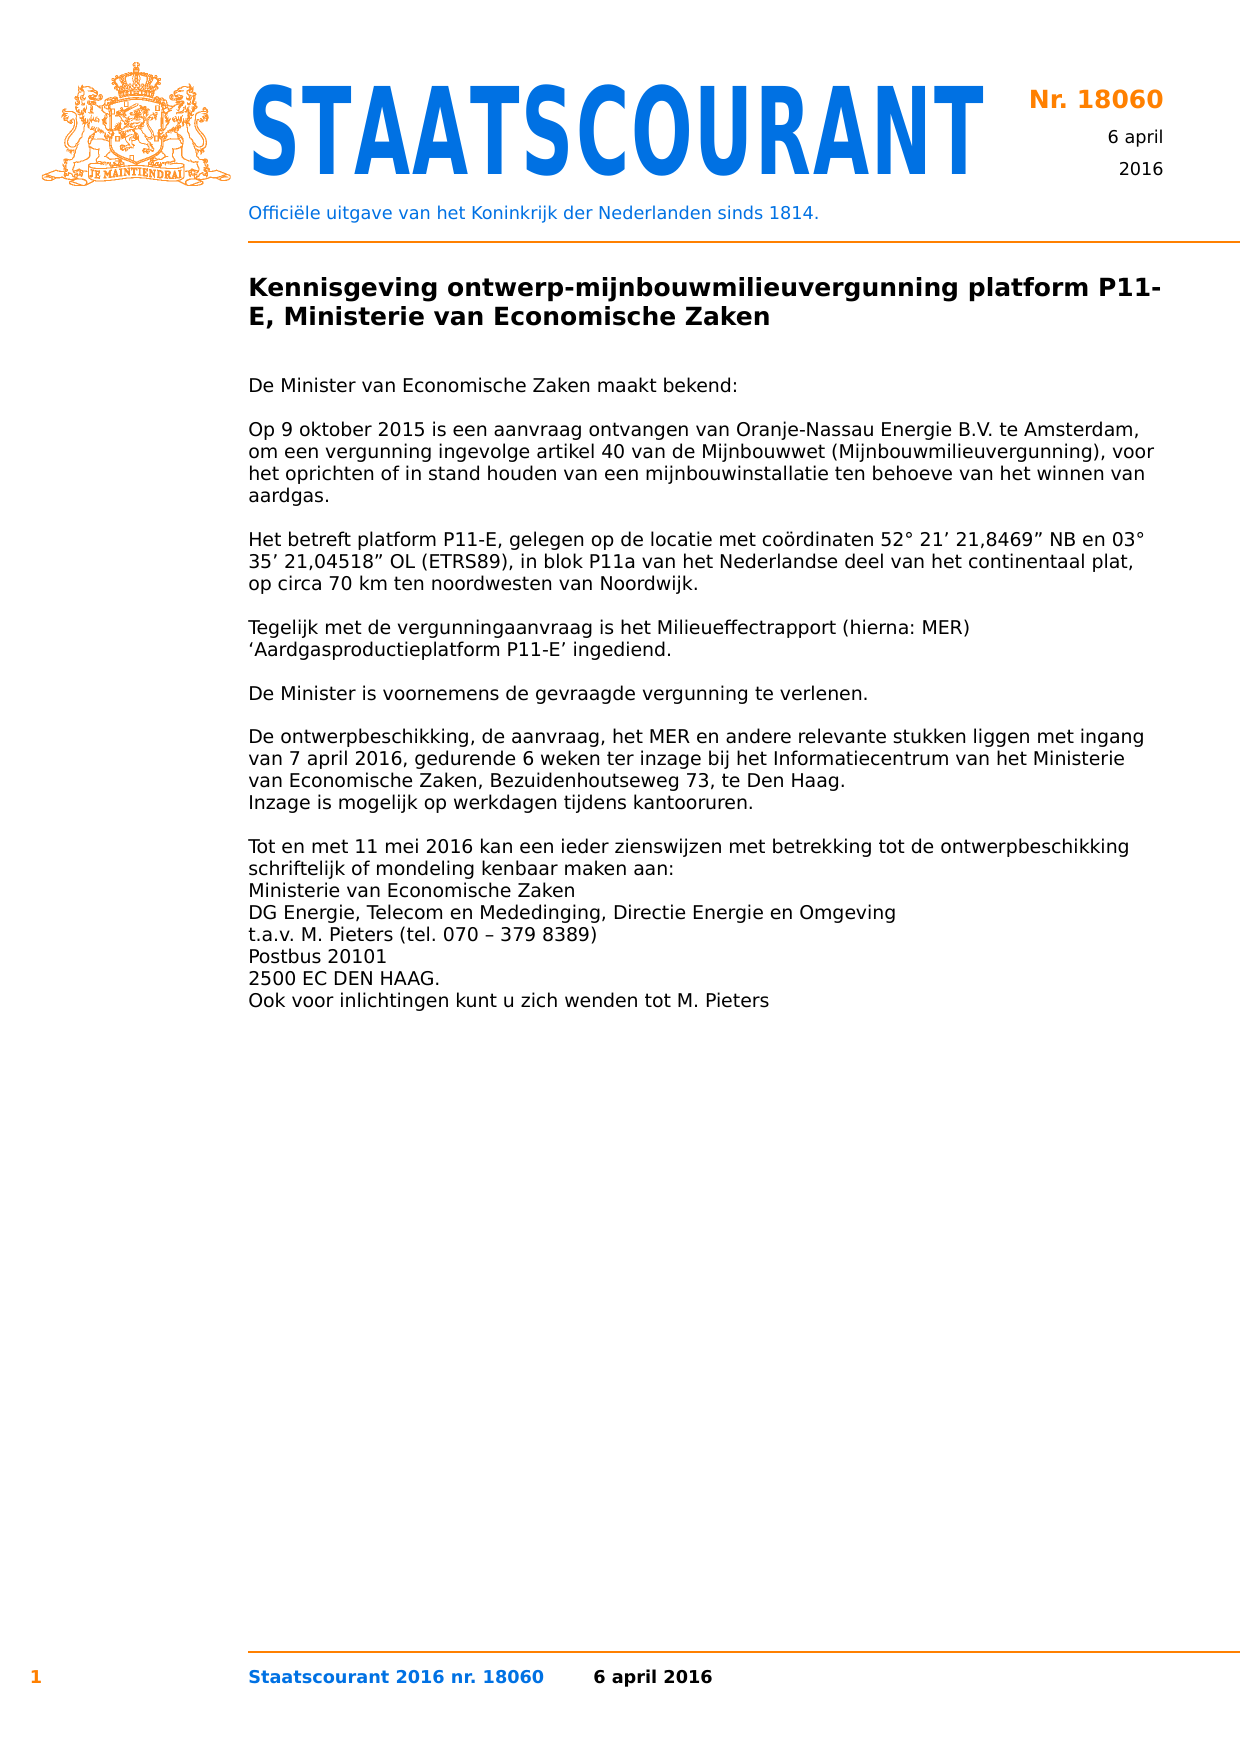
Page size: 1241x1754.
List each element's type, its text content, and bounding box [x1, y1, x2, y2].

subtitle Kennisgeving ontwerp-mijnbouwmilieuvergunning platform P11-E, Ministerie van Economische Zaken [248, 273, 1163, 331]
text Tot en met 11 mei 2016 kan een ieder zienswijzen met betrekking tot de ontwerpbeschikking schriftelijk of mondeling kenbaar maken aan: [248, 836, 1163, 880]
text Inzage is mogelijk op werkdagen tijdens kantooruren. [248, 792, 1163, 814]
picture [41, 62, 231, 186]
table_cell 2016 [998, 153, 1240, 203]
text Ook voor inlichtingen kunt u zich wenden tot M. Pieters [248, 990, 1163, 1012]
text Het betreft platform P11-E, gelegen op de locatie met coördinaten 52° 21’ 21,8469” NB en 03° 35’ 21,04518” OL (ETRS89), in blok P11a van het Nederlandse deel van het continentaal plat, op circa 70 km ten noordwesten van Noordwijk. [248, 529, 1163, 595]
text Postbus 20101 [248, 946, 1163, 968]
text De ontwerpbeschikking, de aanvraag, het MER en andere relevante stukken liggen met ingang van 7 april 2016, gedurende 6 weken ter inzage bij het Informatiecentrum van het Ministerie van Economische Zaken, Bezuidenhoutseweg 73, te Den Haag. [248, 726, 1163, 792]
text t.a.v. M. Pieters (tel. 070 – 379 8389) [248, 924, 1163, 946]
table_cell 6 april [998, 121, 1240, 153]
text De Minister is voornemens de gevraagde vergunning te verlenen. [248, 682, 1163, 704]
text DG Energie, Telecom en Mededinging, Directie Energie en Omgeving [248, 902, 1163, 924]
text Op 9 oktober 2015 is een aanvraag ontvangen van Oranje-Nassau Energie B.V. te Amsterdam, om een vergunning ingevolge artikel 40 van de Mijnbouwwet (Mijnbouwmilieuvergunning), voor het oprichten of in stand houden van een mijnbouwinstallatie ten behoeve van het winnen van aardgas. [248, 419, 1163, 507]
table_header [25, 62, 248, 241]
table_header STAATSCOURANT [248, 62, 998, 203]
text Ministerie van Economische Zaken [248, 880, 1163, 902]
text Tegelijk met de vergunningaanvraag is het Milieueffectrapport (hierna: MER) ‘Aardgasproductieplatform P11-E’ ingediend. [248, 617, 1163, 661]
table_header Nr. 18060 [998, 62, 1240, 121]
table_cell Officiële uitgave van het Koninkrijk der Nederlanden sinds 1814. [248, 203, 1240, 241]
text De Minister van Economische Zaken maakt bekend: [248, 375, 1163, 397]
text 2500 EC DEN HAAG. [248, 968, 1163, 990]
